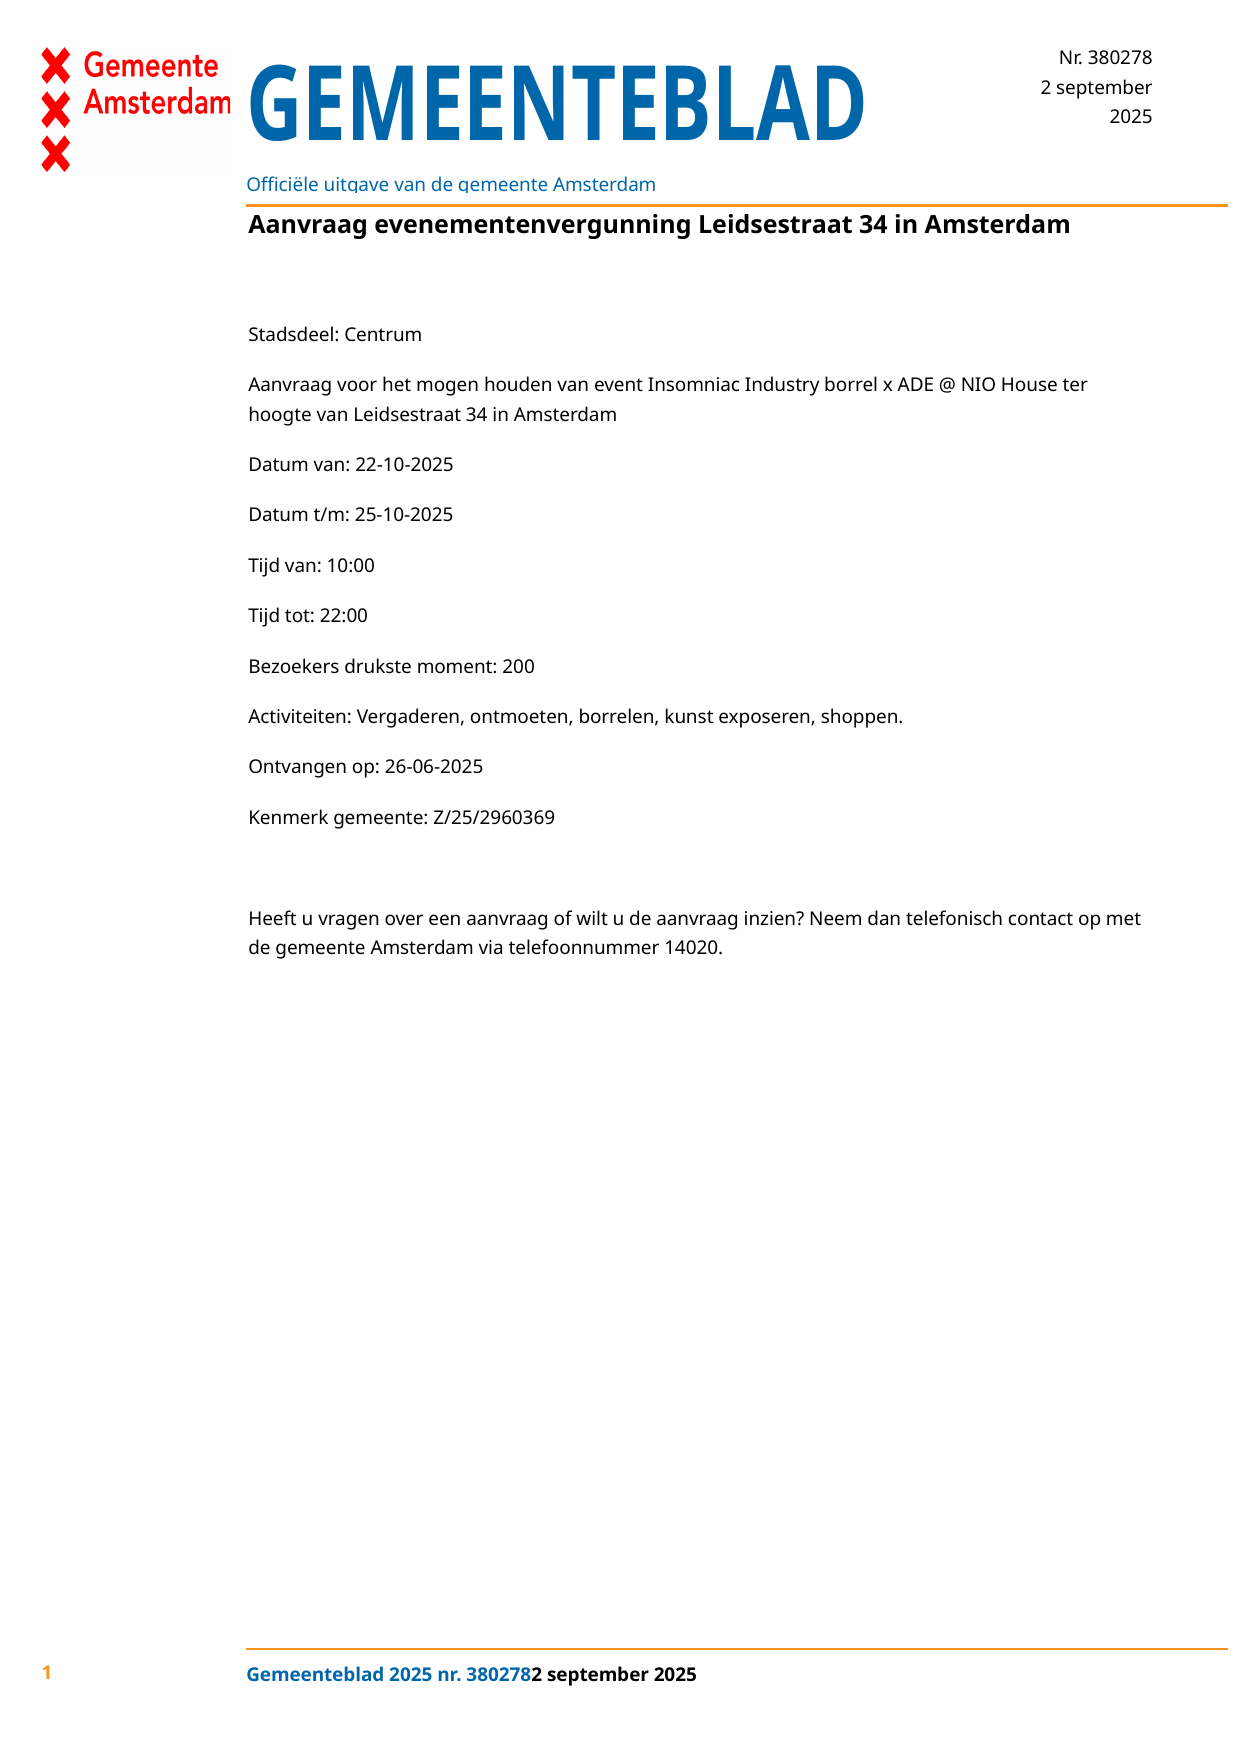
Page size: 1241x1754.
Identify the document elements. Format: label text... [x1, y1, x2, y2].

picture [41, 47, 231, 172]
text Activiteiten: Vergaderen, ontmoeten, borrelen, kunst exposeren, shoppen. [248, 703, 1152, 729]
text Bezoekers drukste moment: 200 [248, 653, 1152, 678]
text Aanvraag voor het mogen houden van event Insomniac Industry borrel x ADE @ NIO House ter hoogte van Leidsestraat 34 in Amsterdam [248, 371, 1152, 426]
text Heeft u vragen over een aanvraag of wilt u de aanvraag inzien? Neem dan telefonisch contact op met de gemeente Amsterdam via telefoonnummer 14020. [248, 905, 1152, 960]
text Tijd tot: 22:00 [248, 602, 1152, 628]
text Aanvraag evenementenvergunning Leidsestraat 34 in Amsterdam [248, 207, 1152, 241]
text Tijd van: 10:00 [248, 552, 1152, 578]
text Datum van: 22-10-2025 [248, 451, 1152, 477]
text Kenmerk gemeente: Z/25/2960369 [248, 804, 1152, 830]
text Stadsdeel: Centrum [248, 321, 1152, 346]
text Ontvangen op: 26-06-2025 [248, 754, 1152, 779]
text Datum t/m: 25-10-2025 [248, 502, 1152, 527]
